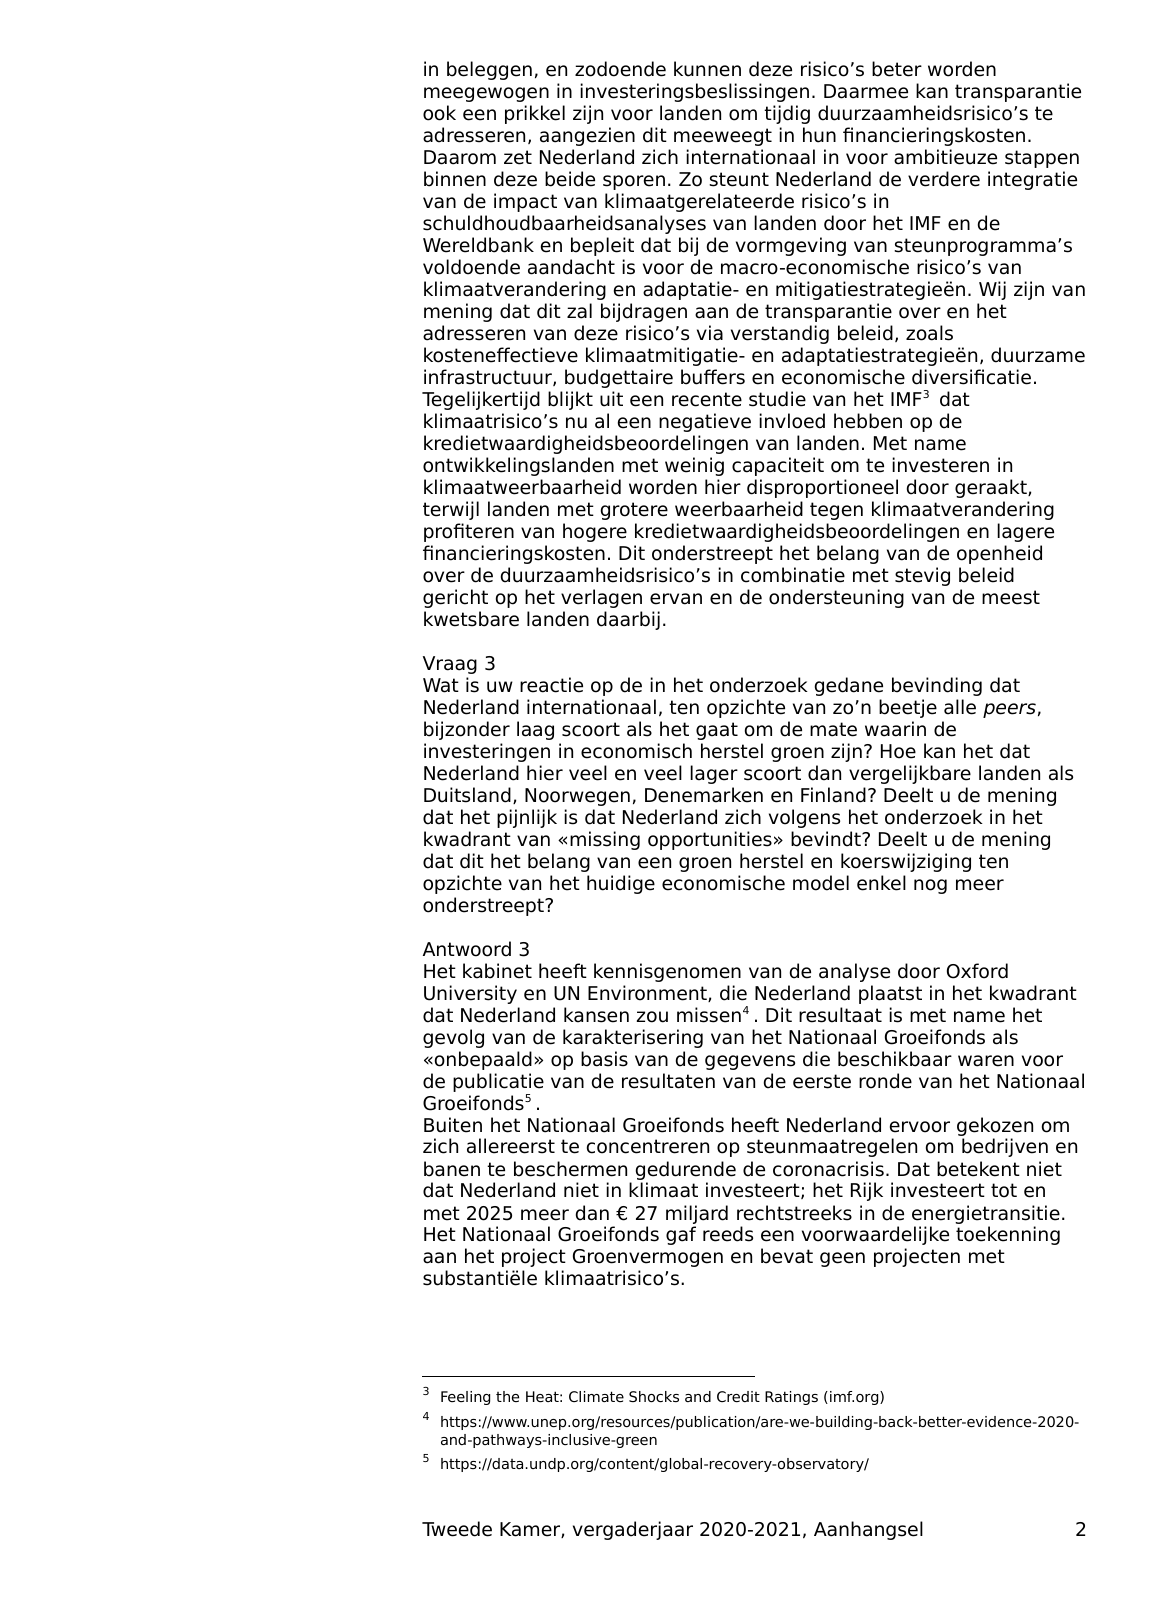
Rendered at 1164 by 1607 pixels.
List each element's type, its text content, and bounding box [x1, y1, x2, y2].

text Wat is uw reactie op de in het onderzoek gedane bevinding dat Nederland internationaal, ten opzichte van zo’n beetje alle peers, bijzonder laag scoort als het gaat om de mate waarin de investeringen in economisch herstel groen zijn? Hoe kan het dat Nederland hier veel en veel lager scoort dan vergelijkbare landen als Duitsland, Noorwegen, Denemarken en Finland? Deelt u de mening dat het pijnlijk is dat Nederland zich volgens het onderzoek in het kwadrant van «missing opportunities» bevindt? Deelt u de mening dat dit het belang van een groen herstel en koerswijziging ten opzichte van het huidige economische model enkel nog meer onderstreept? [422, 675, 1087, 916]
text Vraag 3 [422, 653, 1087, 675]
text Antwoord 3 [422, 939, 1087, 961]
text Tegelijkertijd blijkt uit een recente studie van het IMF dat klimaatrisico’s nu al een negatieve invloed hebben op de kredietwaardigheidsbeoordelingen van landen. Met name ontwikkelingslanden met weinig capaciteit om te investeren in klimaatweerbaarheid worden hier disproportioneel door geraakt, terwijl landen met grotere weerbaarheid tegen klimaatverandering profiteren van hogere kredietwaardigheidsbeoordelingen en lagere financieringskosten. Dit onderstreept het belang van de openheid over de duurzaamheidsrisico’s in combinatie met stevig beleid gericht op het verlagen ervan en de ondersteuning van de meest kwetsbare landen daarbij. [422, 389, 1087, 631]
text Het kabinet heeft kennisgenomen van de analyse door Oxford University en UN Environment, die Nederland plaatst in het kwadrant dat Nederland kansen zou missen. Dit resultaat is met name het gevolg van de karakterisering van het Nationaal Groeifonds als «onbepaald» op basis van de gegevens die beschikbaar waren voor de publicatie van de resultaten van de eerste ronde van het Nationaal Groeifonds. [422, 961, 1087, 1114]
text Buiten het Nationaal Groeifonds heeft Nederland ervoor gekozen om zich allereerst te concentreren op steunmaatregelen om bedrijven en banen te beschermen gedurende de coronacrisis. Dat betekent niet dat Nederland niet in klimaat investeert; het Rijk investeert tot en met 2025 meer dan € 27 miljard rechtstreeks in de energietransitie. Het Nationaal Groeifonds gaf reeds een voorwaardelijke toekenning aan het project Groenvermogen en bevat geen projecten met substantiële klimaatrisico’s. [422, 1114, 1087, 1290]
text Feeling the Heat: Climate Shocks and Credit Ratings (imf.org) [422, 1385, 1087, 1407]
text https://www.unep.org/resources/publication/are-we-building-back-better-evidence-2020-and-pathways-inclusive-green [422, 1410, 1087, 1449]
text in beleggen, en zodoende kunnen deze risico’s beter worden meegewogen in investeringsbeslissingen. Daarmee kan transparantie ook een prikkel zijn voor landen om tijdig duurzaamheidsrisico’s te adresseren, aangezien dit meeweegt in hun financieringskosten. Daarom zet Nederland zich internationaal in voor ambitieuze stappen binnen deze beide sporen. Zo steunt Nederland de verdere integratie van de impact van klimaatgerelateerde risico’s in schuldhoudbaarheidsanalyses van landen door het IMF en de Wereldbank en bepleit dat bij de vormgeving van steunprogramma’s voldoende aandacht is voor de macro-economische risico’s van klimaatverandering en adaptatie- en mitigatiestrategieën. Wij zijn van mening dat dit zal bijdragen aan de transparantie over en het adresseren van deze risico’s via verstandig beleid, zoals kosteneffectieve klimaatmitigatie- en adaptatiestrategieën, duurzame infrastructuur, budgettaire buffers en economische diversificatie. [422, 59, 1087, 389]
text https://data.undp.org/content/global-recovery-observatory/ [422, 1452, 1087, 1474]
